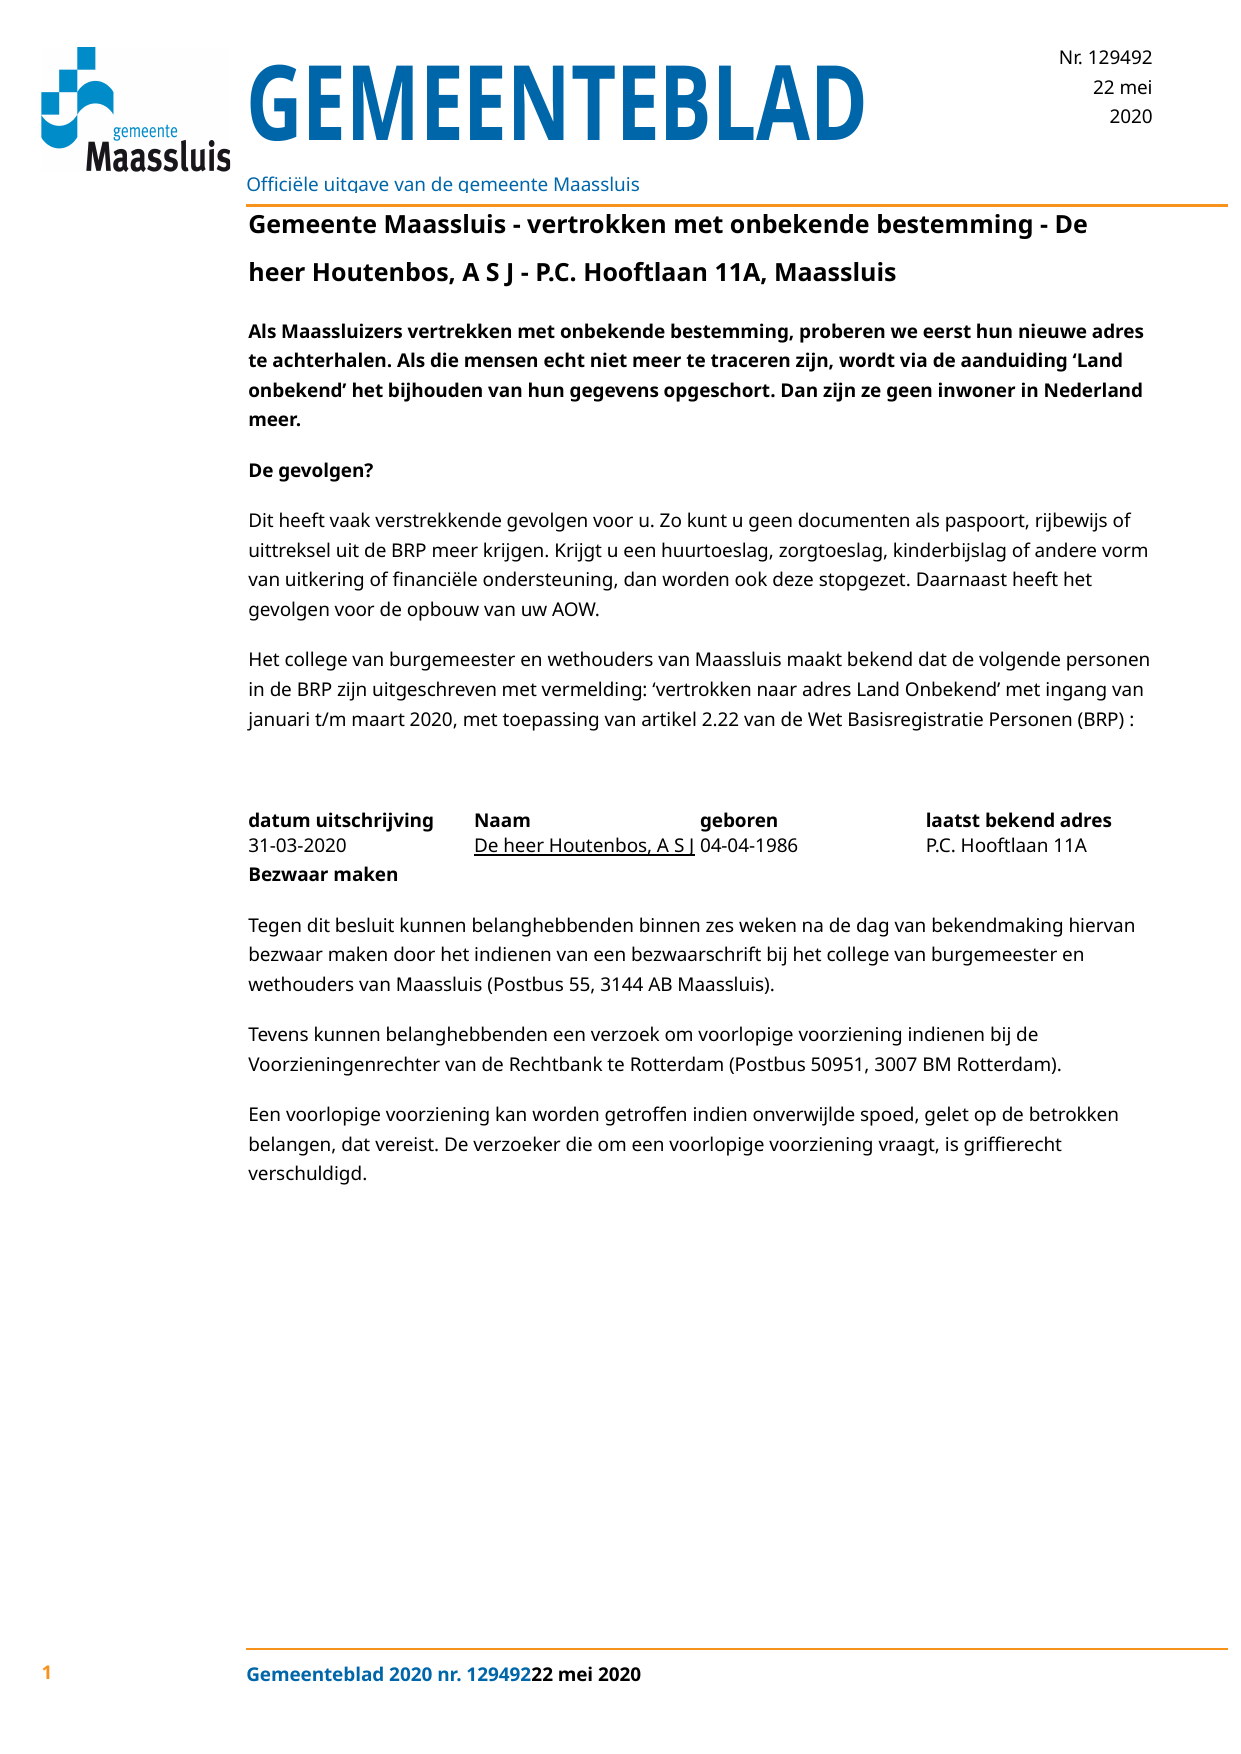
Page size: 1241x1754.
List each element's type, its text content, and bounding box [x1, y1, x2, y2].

table_header geboren [700, 807, 926, 832]
text Als Maassluizers vertrekken met onbekende bestemming, proberen we eerst hun nieuwe adres te achterhalen. Als die mensen echt niet meer te traceren zijn, wordt via de aanduiding ‘Land onbekend’ het bijhouden van hun gegevens opgeschort. Dan zijn ze geen inwoner in Nederland meer. [248, 318, 1152, 432]
text De gevolgen? [248, 457, 1152, 483]
table_header laatst bekend adres [926, 807, 1152, 832]
text Een voorlopige voorziening kan worden getroffen indien onverwijlde spoed, gelet op de betrokken belangen, dat vereist. De verzoeker die om een voorlopige voorziening vraagt, is griffierecht verschuldigd. [248, 1101, 1152, 1186]
table_cell De heer Houtenbos, A S J [474, 833, 700, 858]
table_cell P.C. Hooftlaan 11A [926, 833, 1152, 858]
text Dit heeft vaak verstrekkende gevolgen voor u. Zo kunt u geen documenten als paspoort, rijbewijs of uittreksel uit de BRP meer krijgen. Krijgt u een huurtoeslag, zorgtoeslag, kinderbijslag of andere vorm van uitkering of financiële ondersteuning, dan worden ook deze stopgezet. Daarnaast heeft het gevolgen voor de opbouw van uw AOW. [248, 507, 1152, 622]
text Bezwaar maken [248, 861, 1152, 887]
table_header Naam [474, 807, 700, 832]
text Tevens kunnen belanghebbenden een verzoek om voorlopige voorziening indienen bij de Voorzieningenrechter van de Rechtbank te Rotterdam (Postbus 50951, 3007 BM Rotterdam). [248, 1021, 1152, 1077]
text Tegen dit besluit kunnen belanghebbenden binnen zes weken na de dag van bekendmaking hiervan bezwaar maken door het indienen van een bezwaarschrift bij het college van burgemeester en wethouders van Maassluis (Postbus 55, 3144 AB Maassluis). [248, 912, 1152, 997]
table_header datum uitschrijving [248, 807, 474, 832]
picture [41, 47, 77, 92]
picture [41, 47, 231, 172]
table_cell 31-03-2020 [248, 833, 474, 858]
text Gemeente Maassluis - vertrokken met onbekende bestemming - De heer Houtenbos, A S J - P.C. Hooftlaan 11A, Maassluis [248, 207, 1152, 288]
text Het college van burgemeester en wethouders van Maassluis maakt bekend dat de volgende personen in de BRP zijn uitgeschreven met vermelding: ‘vertrokken naar adres Land Onbekend’ met ingang van januari t/m maart 2020, met toepassing van artikel 2.22 van de Wet Basisregistratie Personen (BRP) : [248, 647, 1152, 732]
table_cell 04-04-1986 [700, 833, 926, 858]
